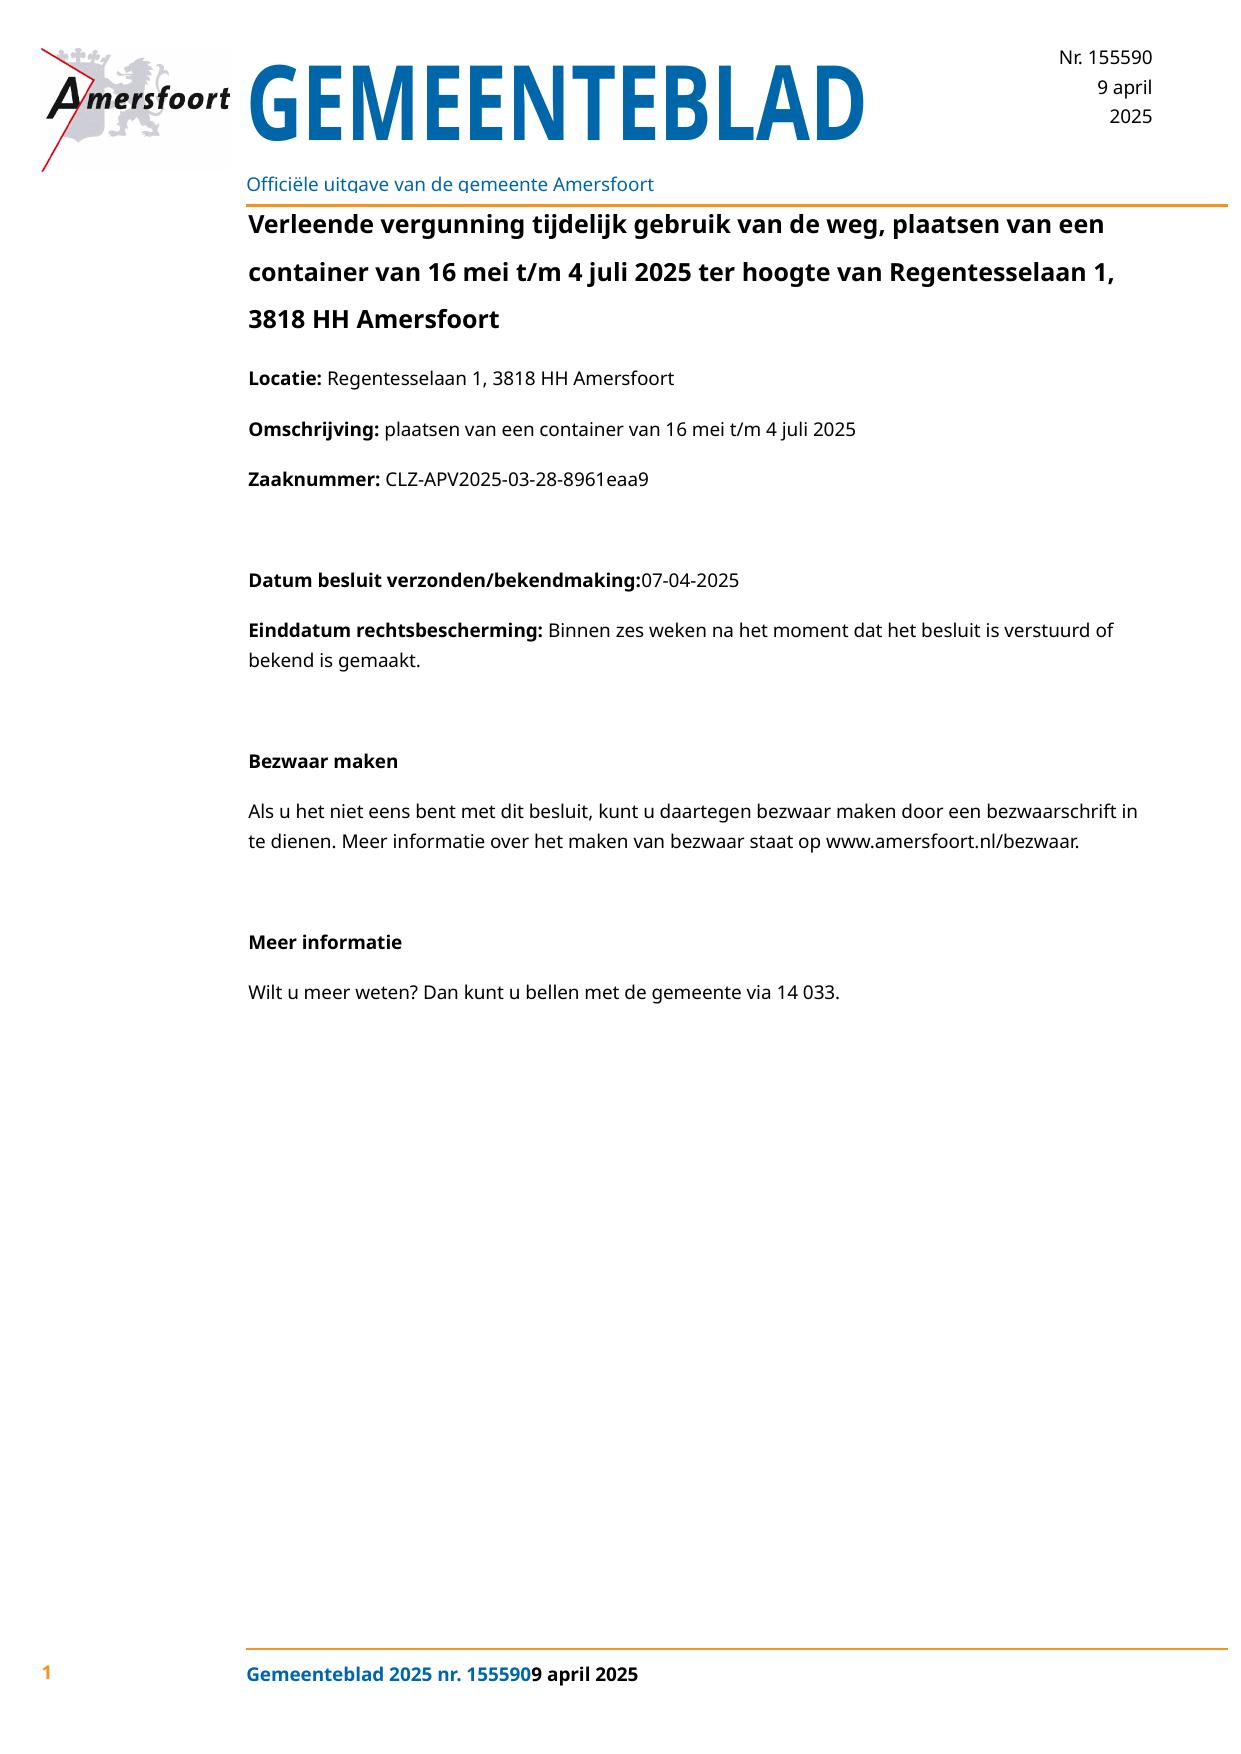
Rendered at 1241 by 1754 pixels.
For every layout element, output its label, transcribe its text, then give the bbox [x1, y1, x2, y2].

picture [41, 47, 231, 172]
text Zaaknummer: CLZ-APV2025-03-28-8961eaa9 [248, 466, 1152, 492]
text Wilt u meer weten? Dan kunt u bellen met de gemeente via 14 033. [248, 979, 1152, 1005]
text Bezwaar maken [248, 748, 1152, 774]
text Als u het niet eens bent met dit besluit, kunt u daartegen bezwaar maken door een bezwaarschrift in te dienen. Meer informatie over het maken van bezwaar staat op www.amersfoort.nl/bezwaar. [248, 798, 1152, 854]
text Verleende vergunning tijdelijk gebruik van de weg, plaatsen van een container van 16 mei t/m 4 juli 2025 ter hoogte van Regentesselaan 1, 3818 HH Amersfoort [248, 207, 1152, 336]
text Locatie: Regentesselaan 1, 3818 HH Amersfoort [248, 366, 1152, 391]
text Datum besluit verzonden/bekendmaking:07-04-2025 [248, 567, 1152, 593]
text Omschrijving: plaatsen van een container van 16 mei t/m 4 juli 2025 [248, 416, 1152, 442]
text Einddatum rechtsbescherming: Binnen zes weken na het moment dat het besluit is verstuurd of bekend is gemaakt. [248, 618, 1152, 673]
text Meer informatie [248, 929, 1152, 954]
